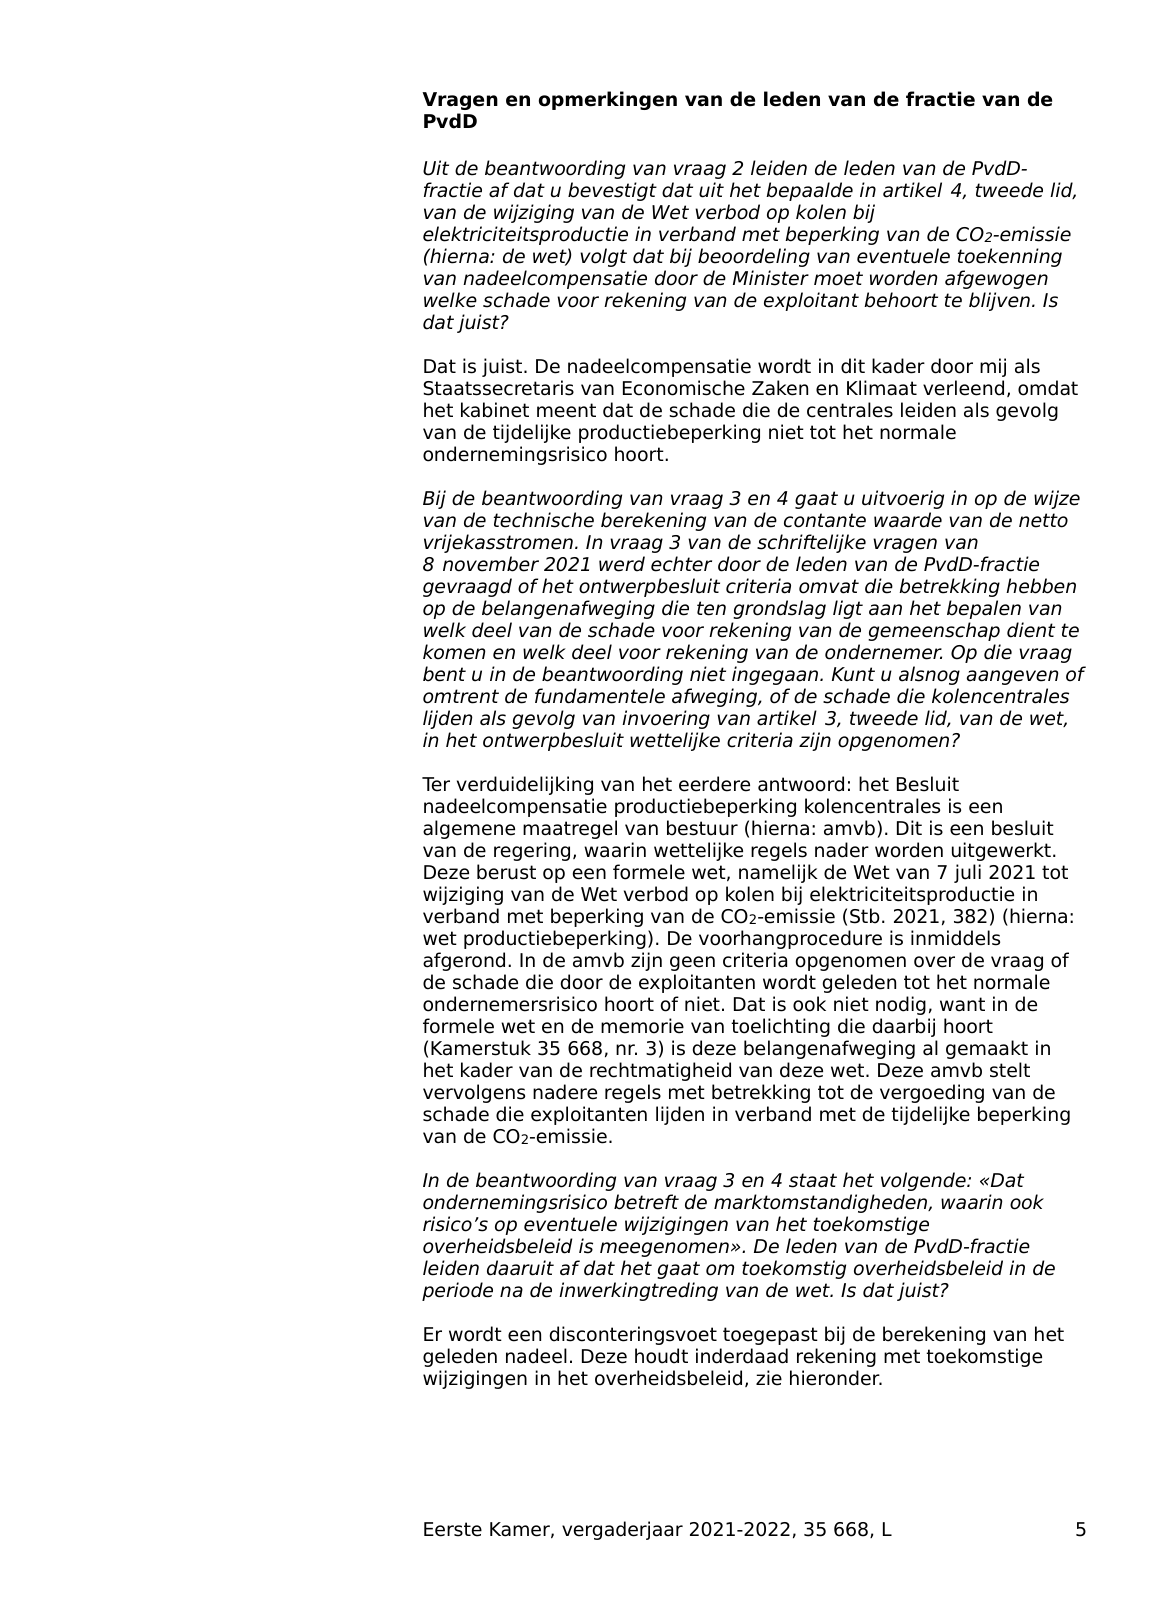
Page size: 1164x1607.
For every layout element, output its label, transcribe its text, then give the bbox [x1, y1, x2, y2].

text Er wordt een disconteringsvoet toegepast bij de berekening van het geleden nadeel. Deze houdt inderdaad rekening met toekomstige wijzigingen in het overheidsbeleid, zie hieronder. [422, 1324, 1087, 1390]
text Dat is juist. De nadeelcompensatie wordt in dit kader door mij als Staatssecretaris van Economische Zaken en Klimaat verleend, omdat het kabinet meent dat de schade die de centrales leiden als gevolg van de tijdelijke productiebeperking niet tot het normale ondernemingsrisico hoort. [422, 356, 1087, 466]
text Uit de beantwoording van vraag 2 leiden de leden van de PvdD-fractie af dat u bevestigt dat uit het bepaalde in artikel 4, tweede lid, van de wijziging van de Wet verbod op kolen bij elektriciteitsproductie in verband met beperking van de CO2-emissie (hierna: de wet) volgt dat bij beoordeling van eventuele toekenning van nadeelcompensatie door de Minister moet worden afgewogen welke schade voor rekening van de exploitant behoort te blijven. Is dat juist? [422, 158, 1087, 334]
text Bij de beantwoording van vraag 3 en 4 gaat u uitvoerig in op de wijze van de technische berekening van de contante waarde van de netto vrijekasstromen. In vraag 3 van de schriftelijke vragen van 8 november 2021 werd echter door de leden van de PvdD-fractie gevraagd of het ontwerpbesluit criteria omvat die betrekking hebben op de belangenafweging die ten grondslag ligt aan het bepalen van welk deel van de schade voor rekening van de gemeenschap dient te komen en welk deel voor rekening van de ondernemer. Op die vraag bent u in de beantwoording niet ingegaan. Kunt u alsnog aangeven of omtrent de fundamentele afweging, of de schade die kolencentrales lijden als gevolg van invoering van artikel 3, tweede lid, van de wet, in het ontwerpbesluit wettelijke criteria zijn opgenomen? [422, 488, 1087, 752]
text Ter verduidelijking van het eerdere antwoord: het Besluit nadeelcompensatie productiebeperking kolencentrales is een algemene maatregel van bestuur (hierna: amvb). Dit is een besluit van de regering, waarin wettelijke regels nader worden uitgewerkt. Deze berust op een formele wet, namelijk de Wet van 7 juli 2021 tot wijziging van de Wet verbod op kolen bij elektriciteitsproductie in verband met beperking van de CO2-emissie (Stb. 2021, 382) (hierna: wet productiebeperking). De voorhangprocedure is inmiddels afgerond. In de amvb zijn geen criteria opgenomen over de vraag of de schade die door de exploitanten wordt geleden tot het normale ondernemersrisico hoort of niet. Dat is ook niet nodig, want in de formele wet en de memorie van toelichting die daarbij hoort (Kamerstuk 35 668, nr. 3) is deze belangenafweging al gemaakt in het kader van de rechtmatigheid van deze wet. Deze amvb stelt vervolgens nadere regels met betrekking tot de vergoeding van de schade die exploitanten lijden in verband met de tijdelijke beperking van de CO2-emissie. [422, 774, 1087, 1148]
text In de beantwoording van vraag 3 en 4 staat het volgende: «Dat ondernemingsrisico betreft de marktomstandigheden, waarin ook risico’s op eventuele wijzigingen van het toekomstige overheidsbeleid is meegenomen». De leden van de PvdD-fractie leiden daaruit af dat het gaat om toekomstig overheidsbeleid in de periode na de inwerkingtreding van de wet. Is dat juist? [422, 1170, 1087, 1302]
subtitle Vragen en opmerkingen van de leden van de fractie van de PvdD [422, 89, 1087, 133]
